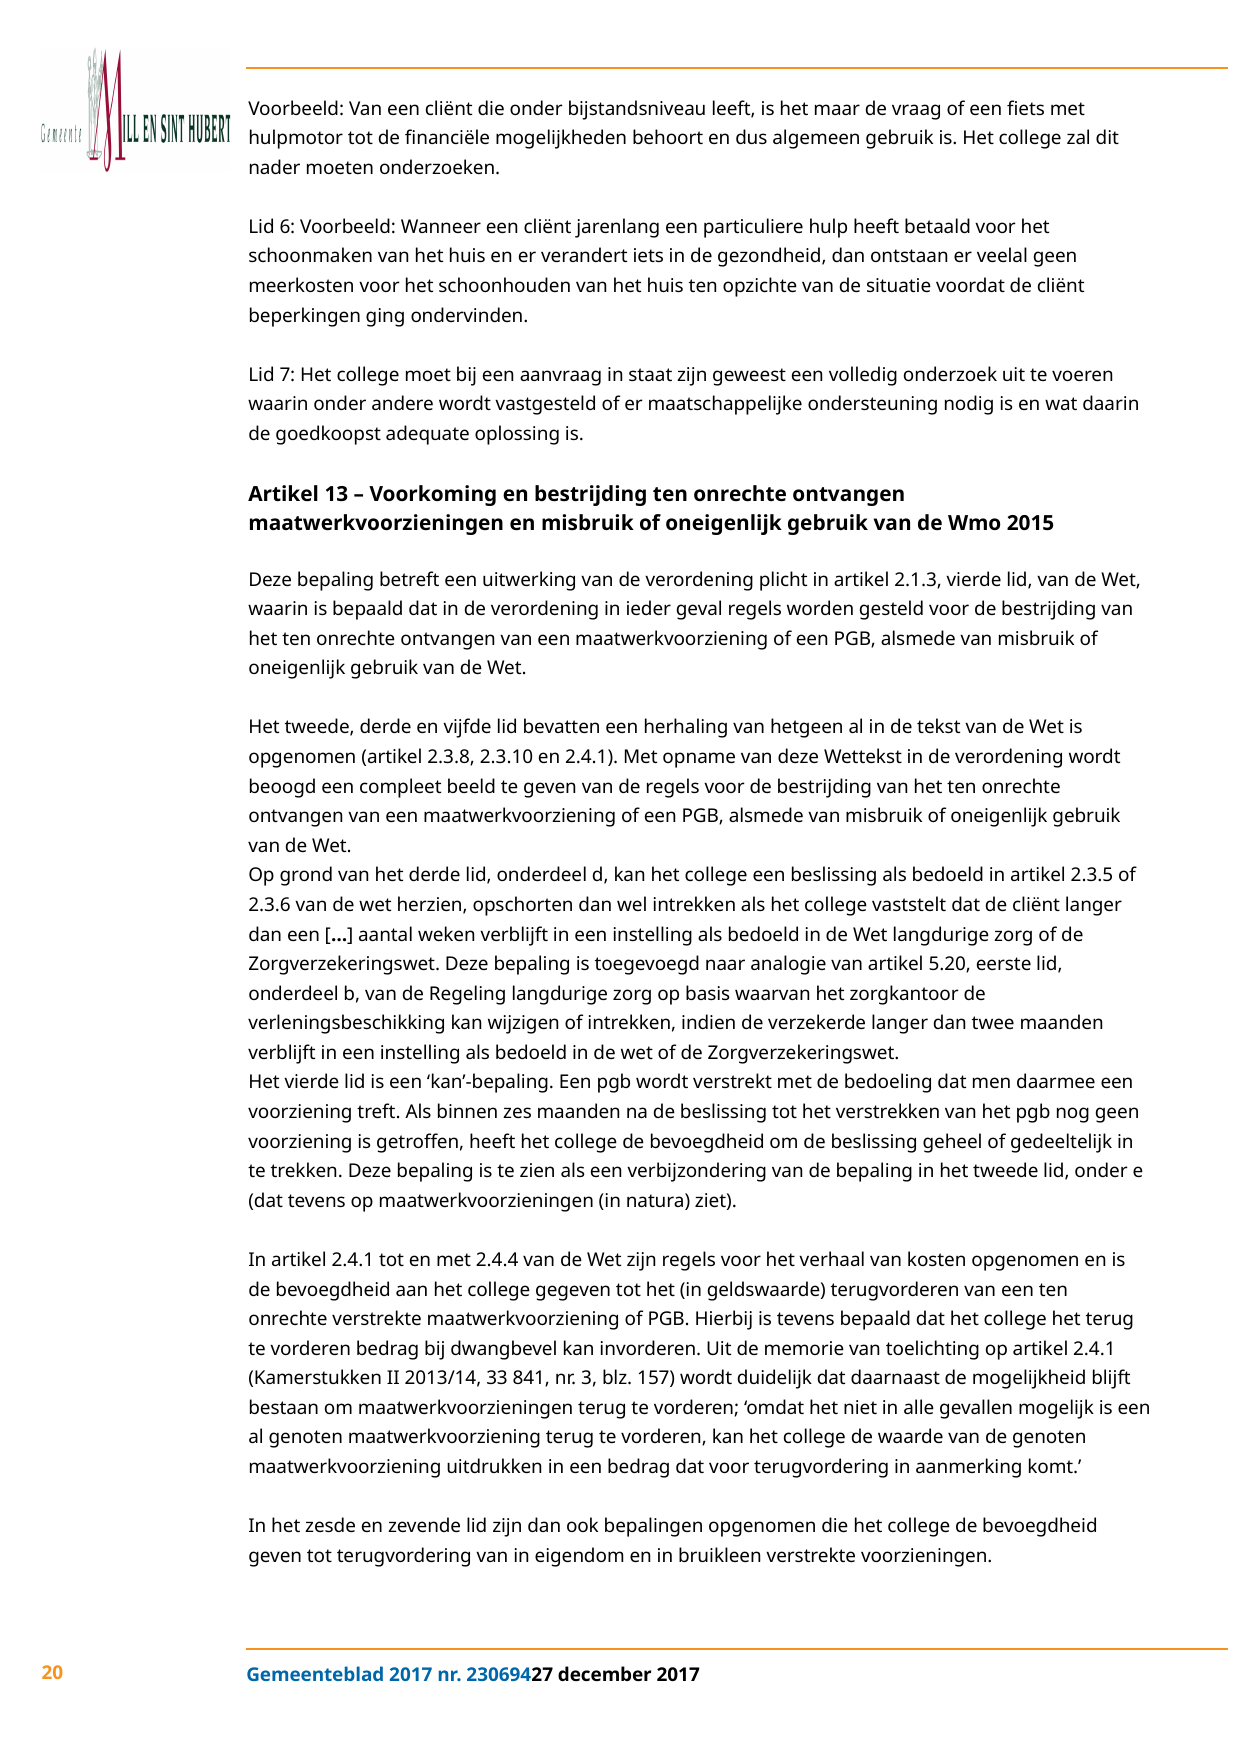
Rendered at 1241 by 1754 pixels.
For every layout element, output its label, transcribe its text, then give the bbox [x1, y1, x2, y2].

text Het vierde lid is een ‘kan’-bepaling. Een pgb wordt verstrekt met de bedoeling dat men daarmee een voorziening treft. Als binnen zes maanden na de beslissing tot het verstrekken van het pgb nog geen voorziening is getroffen, heeft het college de bevoegdheid om de beslissing geheel of gedeeltelijk in te trekken. Deze bepaling is te zien als een verbijzondering van de bepaling in het tweede lid, onder e (dat tevens op maatwerkvoorzieningen (in natura) ziet). [248, 1069, 1152, 1213]
text In artikel 2.4.1 tot en met 2.4.4 van de Wet zijn regels voor het verhaal van kosten opgenomen en is de bevoegdheid aan het college gegeven tot het (in geldswaarde) terugvorderen van een ten onrechte verstrekte maatwerkvoorziening of PGB. Hierbij is tevens bepaald dat het college het terug te vorderen bedrag bij dwangbevel kan invorderen. Uit de memorie van toelichting op artikel 2.4.1 (Kamerstukken II 2013/14, 33 841, nr. 3, blz. 157) wordt duidelijk dat daarnaast de mogelijkheid blijft bestaan om maatwerkvoorzieningen terug te vorderen; ‘omdat het niet in alle gevallen mogelijk is een al genoten maatwerkvoorziening terug te vorderen, kan het college de waarde van de genoten maatwerkvoorziening uitdrukken in een bedrag dat voor terugvordering in aanmerking komt.’ [248, 1246, 1152, 1479]
picture [41, 47, 231, 172]
text Artikel 13 – Voorkoming en bestrijding ten onrechte ontvangen maatwerkvoorzieningen en misbruik of oneigenlijk gebruik van de Wmo 2015 [248, 479, 1152, 536]
text Voorbeeld: Van een cliënt die onder bijstandsniveau leeft, is het maar de vraag of een fiets met hulpmotor tot de financiële mogelijkheden behoort en dus algemeen gebruik is. Het college zal dit nader moeten onderzoeken. [248, 95, 1152, 180]
text Lid 7: Het college moet bij een aanvraag in staat zijn geweest een volledig onderzoek uit te voeren waarin onder andere wordt vastgesteld of er maatschappelijke ondersteuning nodig is en wat daarin de goedkoopst adequate oplossing is. [248, 361, 1152, 446]
text Op grond van het derde lid, onderdeel d, kan het college een beslissing als bedoeld in artikel 2.3.5 of 2.3.6 van de wet herzien, opschorten dan wel intrekken als het college vaststelt dat de cliënt langer dan een […] aantal weken verblijft in een instelling als bedoeld in de Wet langdurige zorg of de Zorgverzekeringswet. Deze bepaling is toegevoegd naar analogie van artikel 5.20, eerste lid, onderdeel b, van de Regeling langdurige zorg op basis waarvan het zorgkantoor de verleningsbeschikking kan wijzigen of intrekken, indien de verzekerde langer dan twee maanden verblijft in een instelling als bedoeld in de wet of de Zorgverzekeringswet. [248, 862, 1152, 1065]
text In het zesde en zevende lid zijn dan ook bepalingen opgenomen die het college de bevoegdheid geven tot terugvordering van in eigendom en in bruikleen verstrekte voorzieningen. [248, 1512, 1152, 1568]
text Lid 6: Voorbeeld: Wanneer een cliënt jarenlang een particuliere hulp heeft betaald voor het schoonmaken van het huis en er verandert iets in de gezondheid, dan ontstaan er veelal geen meerkosten voor het schoonhouden van het huis ten opzichte van de situatie voordat de cliënt beperkingen ging ondervinden. [248, 213, 1152, 328]
text Deze bepaling betreft een uitwerking van de verordening plicht in artikel 2.1.3, vierde lid, van de Wet, waarin is bepaald dat in de verordening in ieder geval regels worden gesteld voor de bestrijding van het ten onrechte ontvangen van een maatwerkvoorziening of een PGB, alsmede van misbruik of oneigenlijk gebruik van de Wet. [248, 566, 1152, 680]
text Het tweede, derde en vijfde lid bevatten een herhaling van hetgeen al in de tekst van de Wet is opgenomen (artikel 2.3.8, 2.3.10 en 2.4.1). Met opname van deze Wettekst in de verordening wordt beoogd een compleet beeld te geven van de regels voor de bestrijding van het ten onrechte ontvangen van een maatwerkvoorziening of een PGB, alsmede van misbruik of oneigenlijk gebruik van de Wet. [248, 714, 1152, 858]
